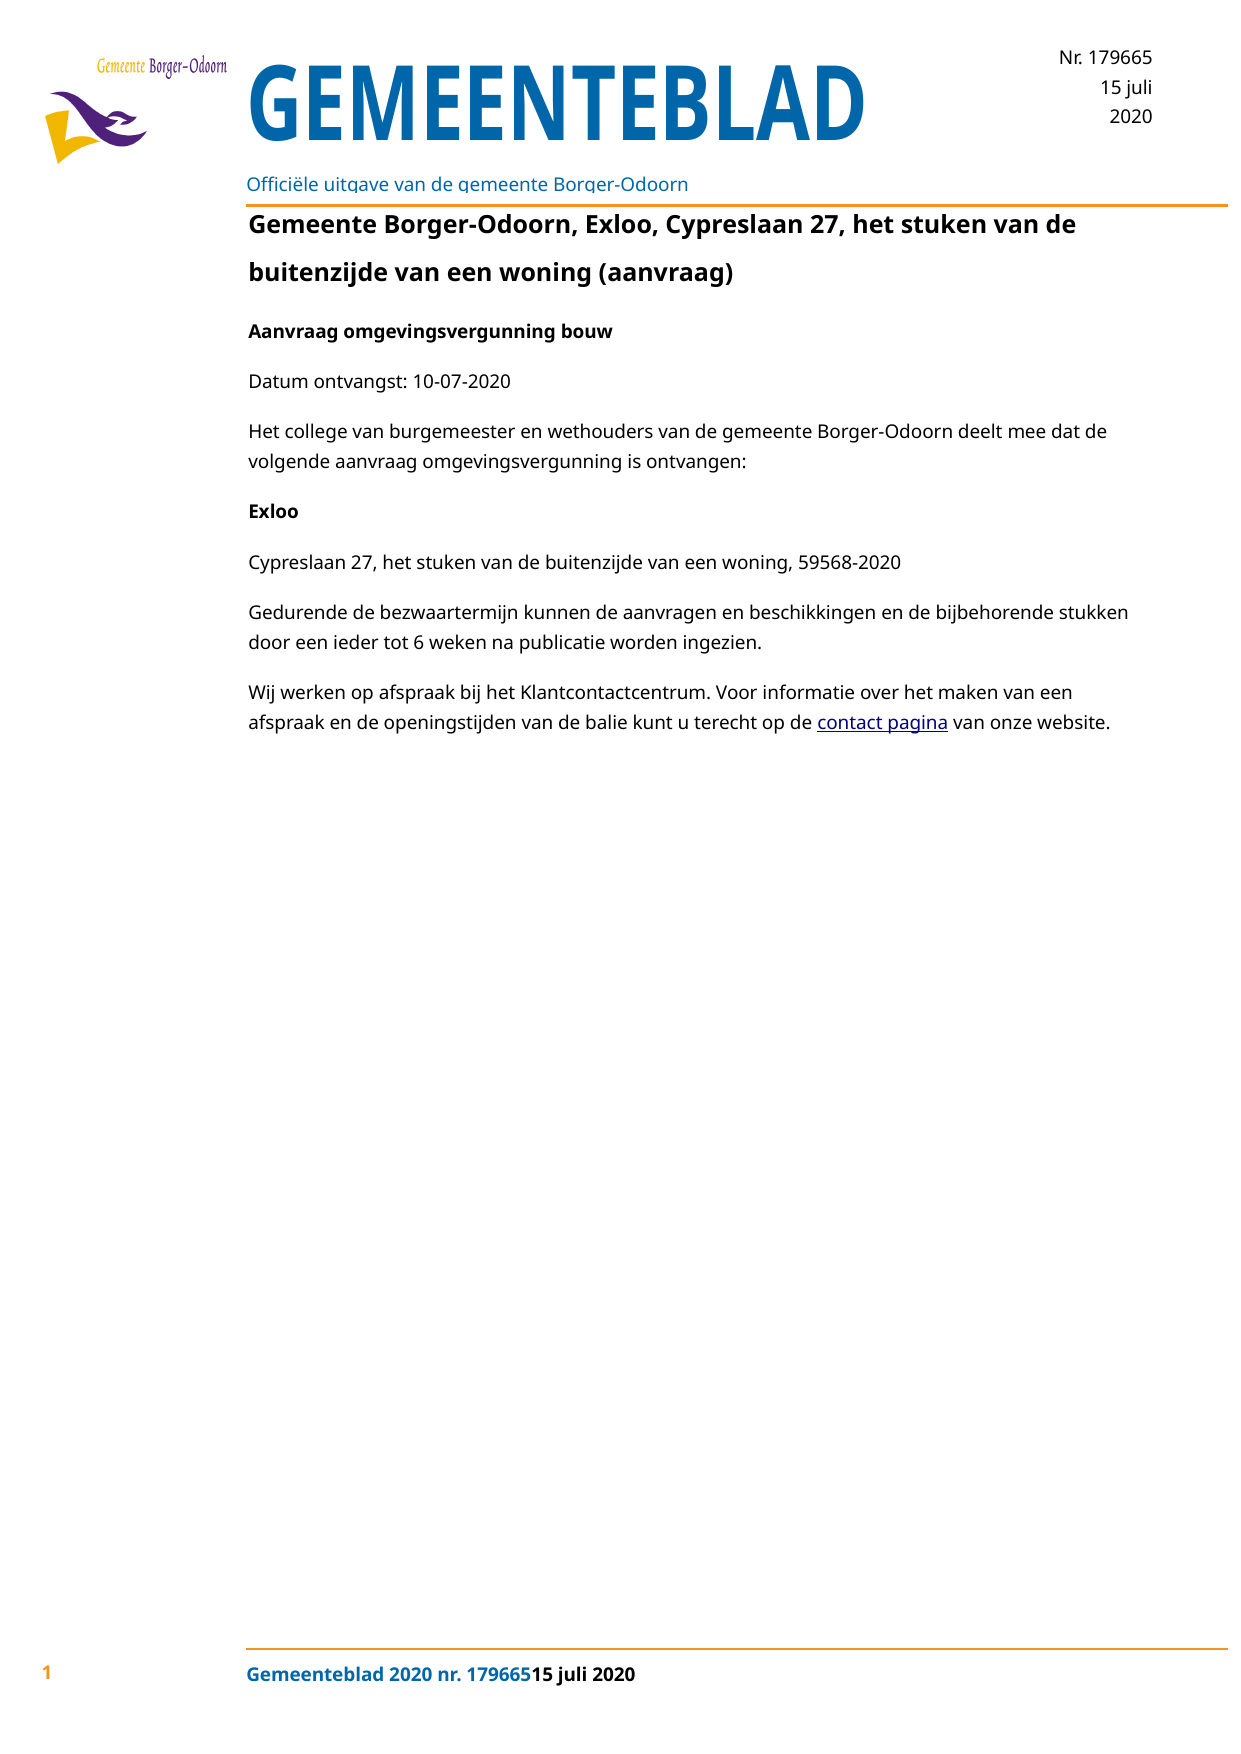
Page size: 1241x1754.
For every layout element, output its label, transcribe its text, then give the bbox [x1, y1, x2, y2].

picture [41, 47, 231, 172]
text Aanvraag omgevingsvergunning bouw [248, 318, 1152, 344]
text Gedurende de bezwaartermijn kunnen de aanvragen en beschikkingen en de bijbehorende stukken door een ieder tot 6 weken na publicatie worden ingezien. [248, 599, 1152, 655]
text Cypreslaan 27, het stuken van de buitenzijde van een woning, 59568-2020 [248, 549, 1152, 575]
text Datum ontvangst: 10-07-2020 [248, 368, 1152, 394]
text Het college van burgemeester en wethouders van de gemeente Borger-Odoorn deelt mee dat de volgende aanvraag omgevingsvergunning is ontvangen: [248, 419, 1152, 474]
text Wij werken op afspraak bij het Klantcontactcentrum. Voor informatie over het maken van een afspraak en de openingstijden van de balie kunt u terecht op de contact pagina van onze website. [248, 679, 1152, 735]
text Gemeente Borger-Odoorn, Exloo, Cypreslaan 27, het stuken van de buitenzijde van een woning (aanvraag) [248, 207, 1152, 288]
text Exloo [248, 499, 1152, 524]
